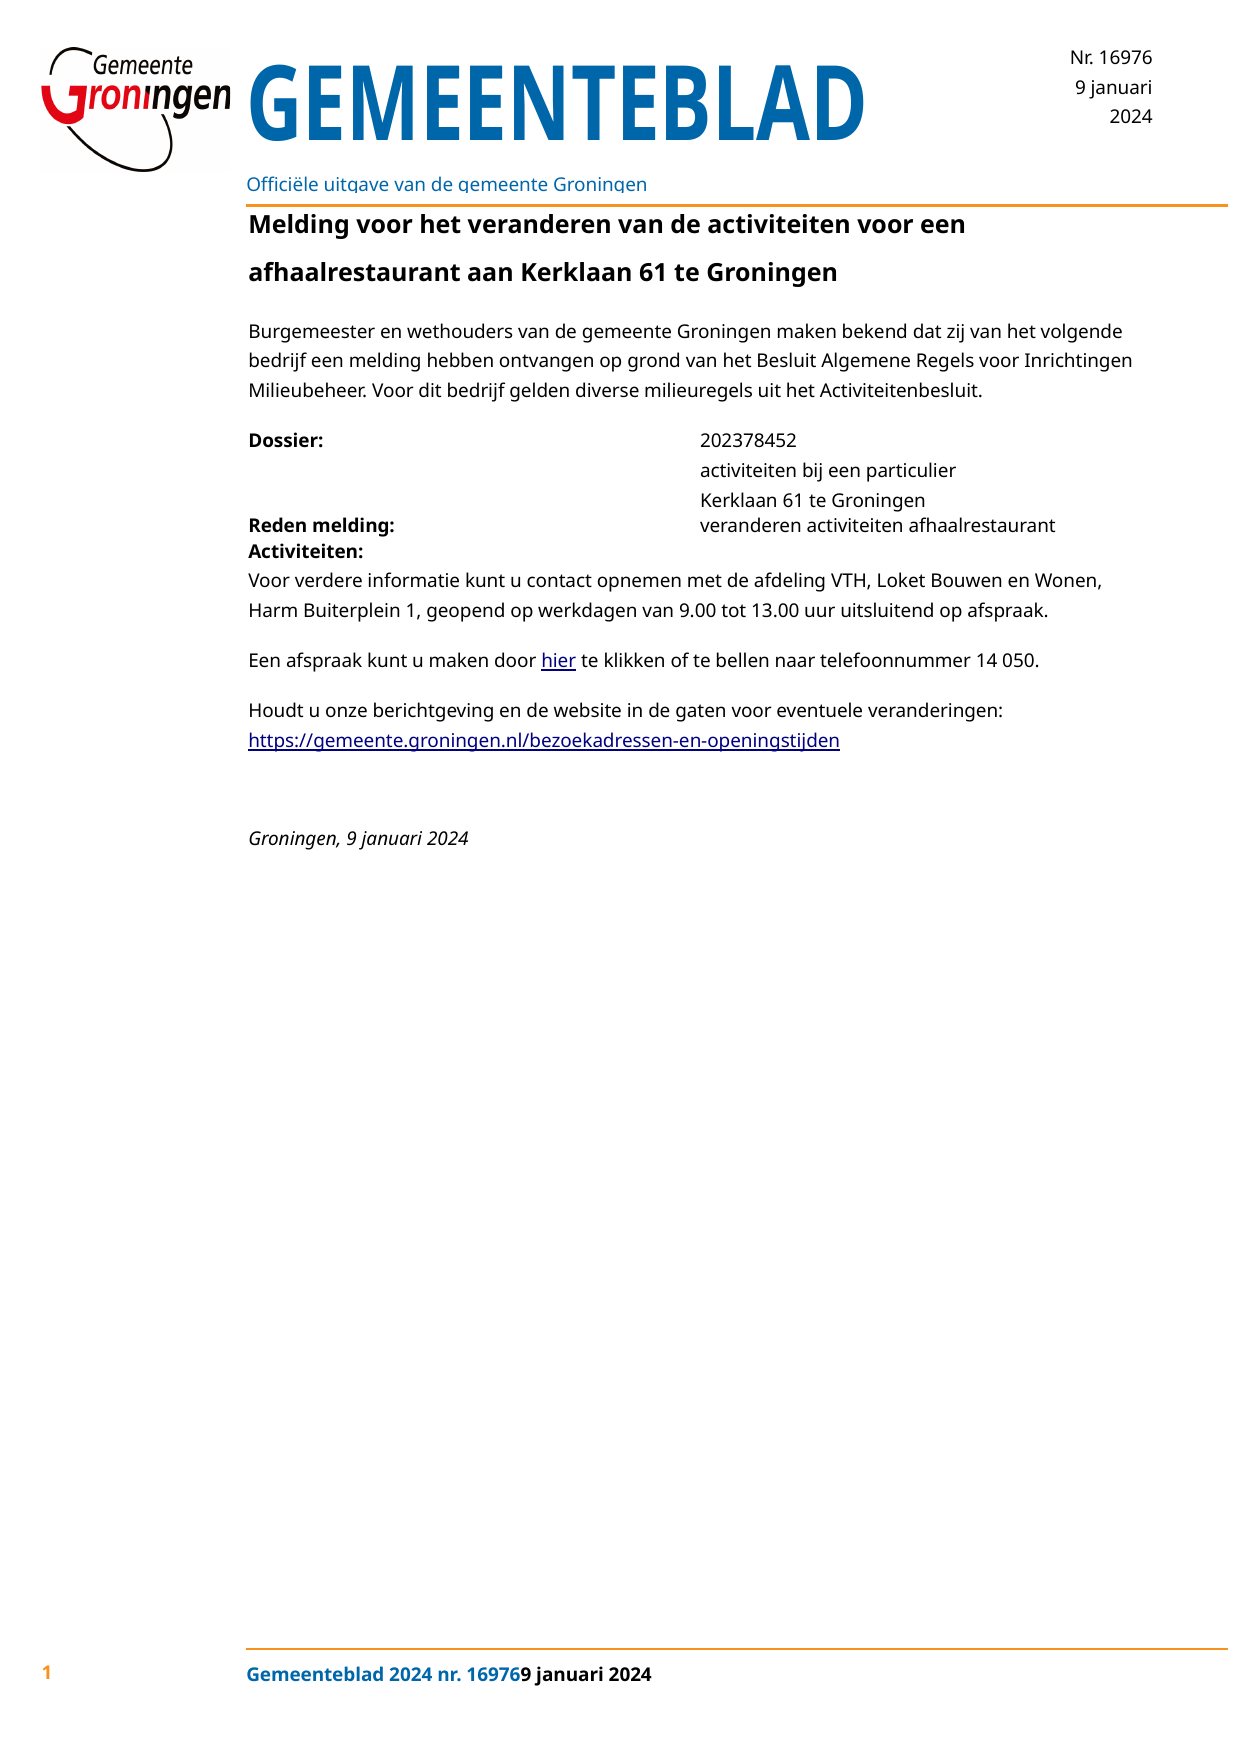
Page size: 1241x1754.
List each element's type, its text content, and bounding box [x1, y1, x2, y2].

table_header Dossier: [248, 428, 700, 512]
text Groningen, 9 januari 2024 [248, 825, 1152, 851]
text Een afspraak kunt u maken door hier te klikken of te bellen naar telefoonnummer 14 050. [248, 647, 1152, 673]
table_header 202378452 activiteiten bij een particulier Kerklaan 61 te Groningen [700, 428, 1152, 512]
table_cell Reden melding: [248, 513, 700, 538]
text Burgemeester en wethouders van de gemeente Groningen maken bekend dat zij van het volgende bedrijf een melding hebben ontvangen op grond van het Besluit Algemene Regels voor Inrichtingen Milieubeheer. Voor dit bedrijf gelden diverse milieuregels uit het Activiteitenbesluit. [248, 318, 1152, 403]
table_cell Activiteiten: [248, 538, 700, 564]
text Houdt u onze berichtgeving en de website in de gaten voor eventuele veranderingen: https://gemeente.groningen.nl/bezoekadressen-en-openingstijden [248, 698, 1152, 753]
picture [41, 47, 231, 172]
text Melding voor het veranderen van de activiteiten voor een afhaalrestaurant aan Kerklaan 61 te Groningen [248, 207, 1152, 288]
text Voor verdere informatie kunt u contact opnemen met de afdeling VTH, Loket Bouwen en Wonen, Harm Buiterplein 1, geopend op werkdagen van 9.00 tot 13.00 uur uitsluitend op afspraak. [248, 567, 1152, 622]
table_cell veranderen activiteiten afhaalrestaurant [700, 513, 1152, 538]
table_cell [700, 538, 1152, 564]
